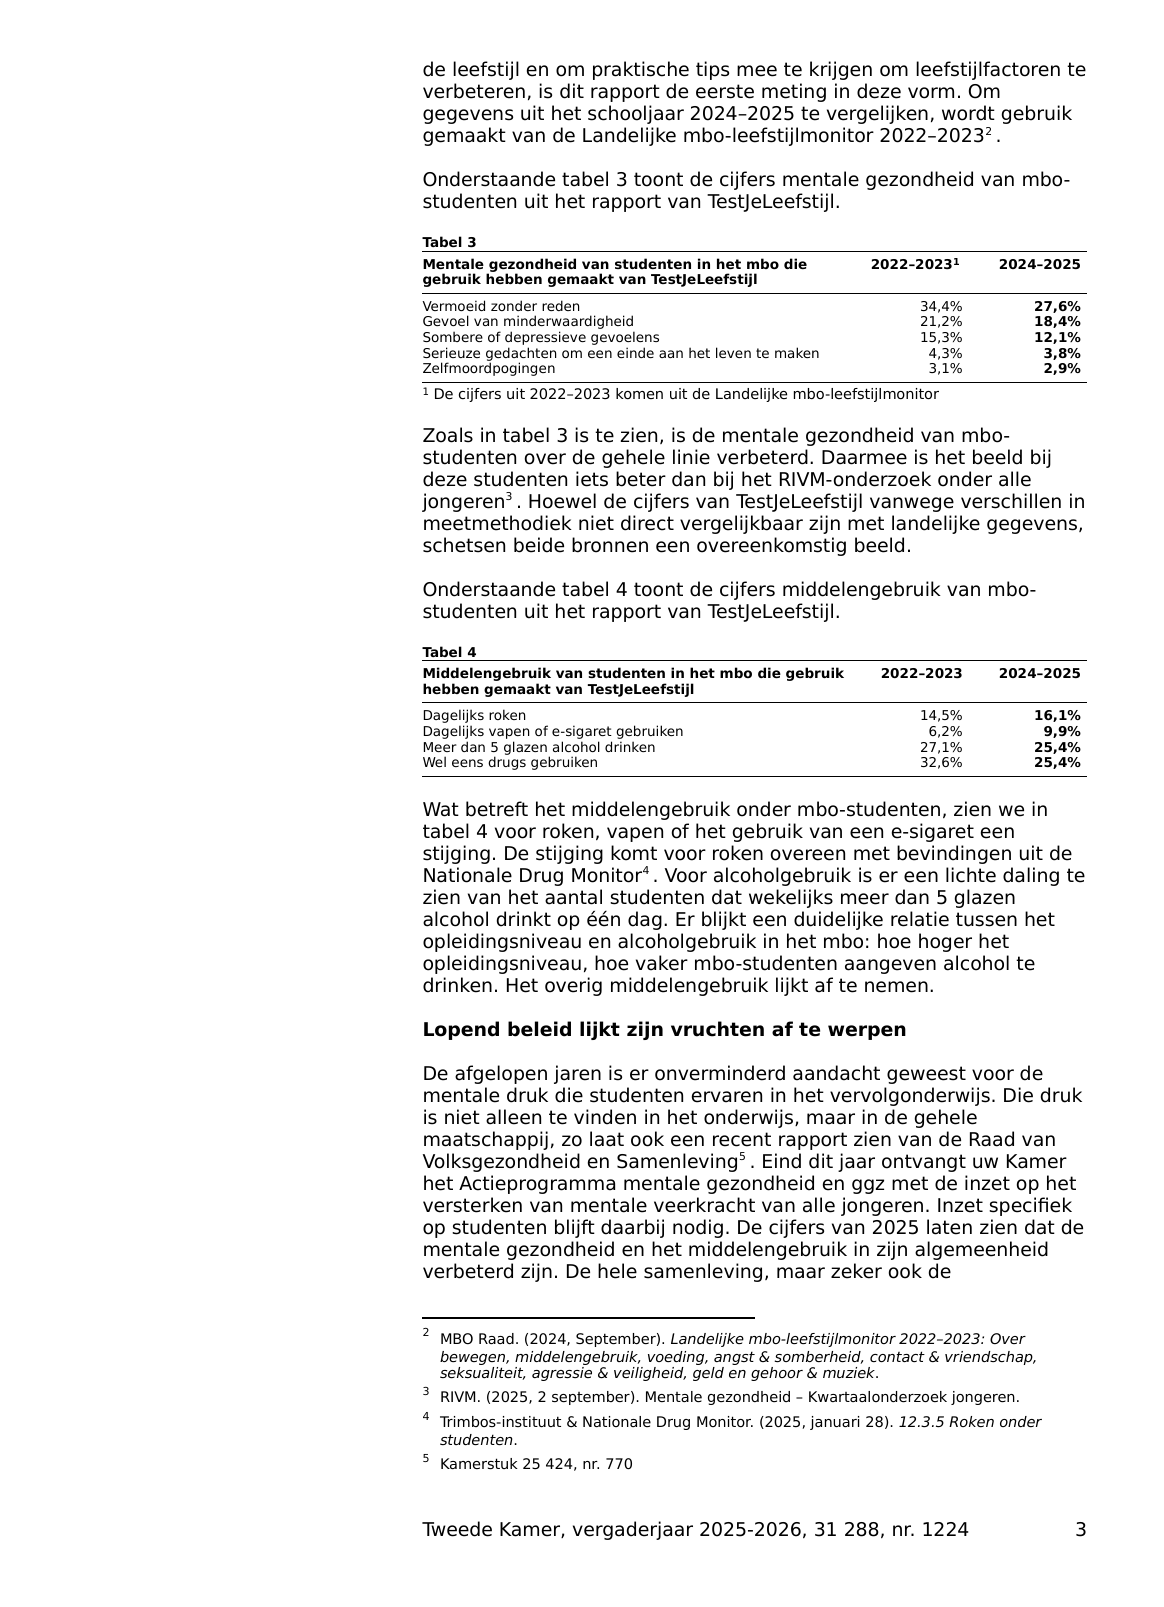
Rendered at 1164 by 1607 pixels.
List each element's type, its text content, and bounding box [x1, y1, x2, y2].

text MBO Raad. (2024, September). Landelijke mbo-leefstijlmonitor 2022–2023: Over bewegen, middelengebruik, voeding, angst & somberheid, contact & vriendschap, seksualiteit, agressie & veiligheid, geld en gehoor & muziek. [422, 1327, 1087, 1382]
table_cell 25,4% [969, 755, 1087, 776]
table_cell 32,6% [845, 755, 968, 776]
table_cell 25,4% [969, 739, 1087, 755]
table_cell 16,1% [969, 703, 1087, 724]
table_cell 2022–2023 [845, 661, 968, 702]
table_cell 9,9% [969, 724, 1087, 739]
table_cell 6,2% [845, 724, 968, 739]
table_header Tabel 3 [422, 235, 1087, 251]
table_cell Vermoeid zonder reden [422, 294, 844, 314]
table_cell 3,8% [969, 346, 1087, 361]
table_cell 21,2% [845, 314, 968, 330]
table_cell 34,4% [845, 294, 968, 314]
table_cell Middelengebruik van studenten in het mbo die gebruik hebben gemaakt van TestJeLeefstijl [422, 661, 844, 702]
table_cell 18,4% [969, 314, 1087, 330]
table_cell 14,5% [845, 703, 968, 724]
text de leefstijl en om praktische tips mee te krijgen om leefstijlfactoren te verbeteren, is dit rapport de eerste meting in deze vorm. Om gegevens uit het schooljaar 2024–2025 te vergelijken, wordt gebruik gemaakt van de Landelijke mbo-leefstijlmonitor 2022–2023. [422, 59, 1087, 147]
table_cell 27,6% [969, 294, 1087, 314]
table_cell Gevoel van minderwaardigheid [422, 314, 844, 330]
table_header Tabel 4 [422, 645, 1087, 660]
table_cell 15,3% [845, 330, 968, 346]
table_cell 2022–20231 [845, 252, 968, 293]
table_cell Zelfmoordpogingen [422, 361, 844, 382]
text Onderstaande tabel 4 toont de cijfers middelengebruik van mbo-studenten uit het rapport van TestJeLeefstijl. [422, 579, 1087, 623]
text Kamerstuk 25 424, nr. 770 [422, 1452, 1087, 1474]
text Onderstaande tabel 3 toont de cijfers mentale gezondheid van mbo-studenten uit het rapport van TestJeLeefstijl. [422, 169, 1087, 213]
table_cell Sombere of depressieve gevoelens [422, 330, 844, 346]
table_cell 2,9% [969, 361, 1087, 382]
table_cell Meer dan 5 glazen alcohol drinken [422, 739, 844, 755]
table_cell 3,1% [845, 361, 968, 382]
table_cell Wel eens drugs gebruiken [422, 755, 844, 776]
table_cell Serieuze gedachten om een einde aan het leven te maken [422, 346, 844, 361]
table_cell 27,1% [845, 739, 968, 755]
text Trimbos-instituut & Nationale Drug Monitor. (2025, januari 28). 12.3.5 Roken onder studenten. [422, 1410, 1087, 1449]
text De afgelopen jaren is er onverminderd aandacht geweest voor de mentale druk die studenten ervaren in het vervolgonderwijs. Die druk is niet alleen te vinden in het onderwijs, maar in de gehele maatschappij, zo laat ook een recent rapport zien van de Raad van Volksgezondheid en Samenleving. Eind dit jaar ontvangt uw Kamer het Actieprogramma mentale gezondheid en ggz met de inzet op het versterken van mentale veerkracht van alle jongeren. Inzet specifiek op studenten blijft daarbij nodig. De cijfers van 2025 laten zien dat de mentale gezondheid en het middelengebruik in zijn algemeenheid verbeterd zijn. De hele samenleving, maar zeker ook de [422, 1063, 1087, 1283]
table_cell Mentale gezondheid van studenten in het mbo die gebruik hebben gemaakt van TestJeLeefstijl [422, 252, 844, 293]
table_cell 12,1% [969, 330, 1087, 346]
table_cell Dagelijks vapen of e-sigaret gebruiken [422, 724, 844, 739]
table_cell 2024–2025 [969, 661, 1087, 702]
table_cell 4,3% [845, 346, 968, 361]
table_cell 2024–2025 [969, 252, 1087, 293]
text Zoals in tabel 3 is te zien, is de mentale gezondheid van mbo-studenten over de gehele linie verbeterd. Daarmee is het beeld bij deze studenten iets beter dan bij het RIVM-onderzoek onder alle jongeren. Hoewel de cijfers van TestJeLeefstijl vanwege verschillen in meetmethodiek niet direct vergelijkbaar zijn met landelijke gegevens, schetsen beide bronnen een overeenkomstig beeld. [422, 425, 1087, 557]
table_cell Dagelijks roken [422, 703, 844, 724]
text RIVM. (2025, 2 september). Mentale gezondheid – Kwartaalonderzoek jongeren. [422, 1385, 1087, 1407]
subtitle Lopend beleid lijkt zijn vruchten af te werpen [422, 1019, 1087, 1041]
table_cell 1 De cijfers uit 2022–2023 komen uit de Landelijke mbo-leefstijlmonitor [422, 383, 1087, 402]
text Wat betreft het middelengebruik onder mbo-studenten, zien we in tabel 4 voor roken, vapen of het gebruik van een e-sigaret een stijging. De stijging komt voor roken overeen met bevindingen uit de Nationale Drug Monitor. Voor alcoholgebruik is er een lichte daling te zien van het aantal studenten dat wekelijks meer dan 5 glazen alcohol drinkt op één dag. Er blijkt een duidelijke relatie tussen het opleidingsniveau en alcoholgebruik in het mbo: hoe hoger het opleidingsniveau, hoe vaker mbo-studenten aangeven alcohol te drinken. Het overig middelengebruik lijkt af te nemen. [422, 799, 1087, 997]
